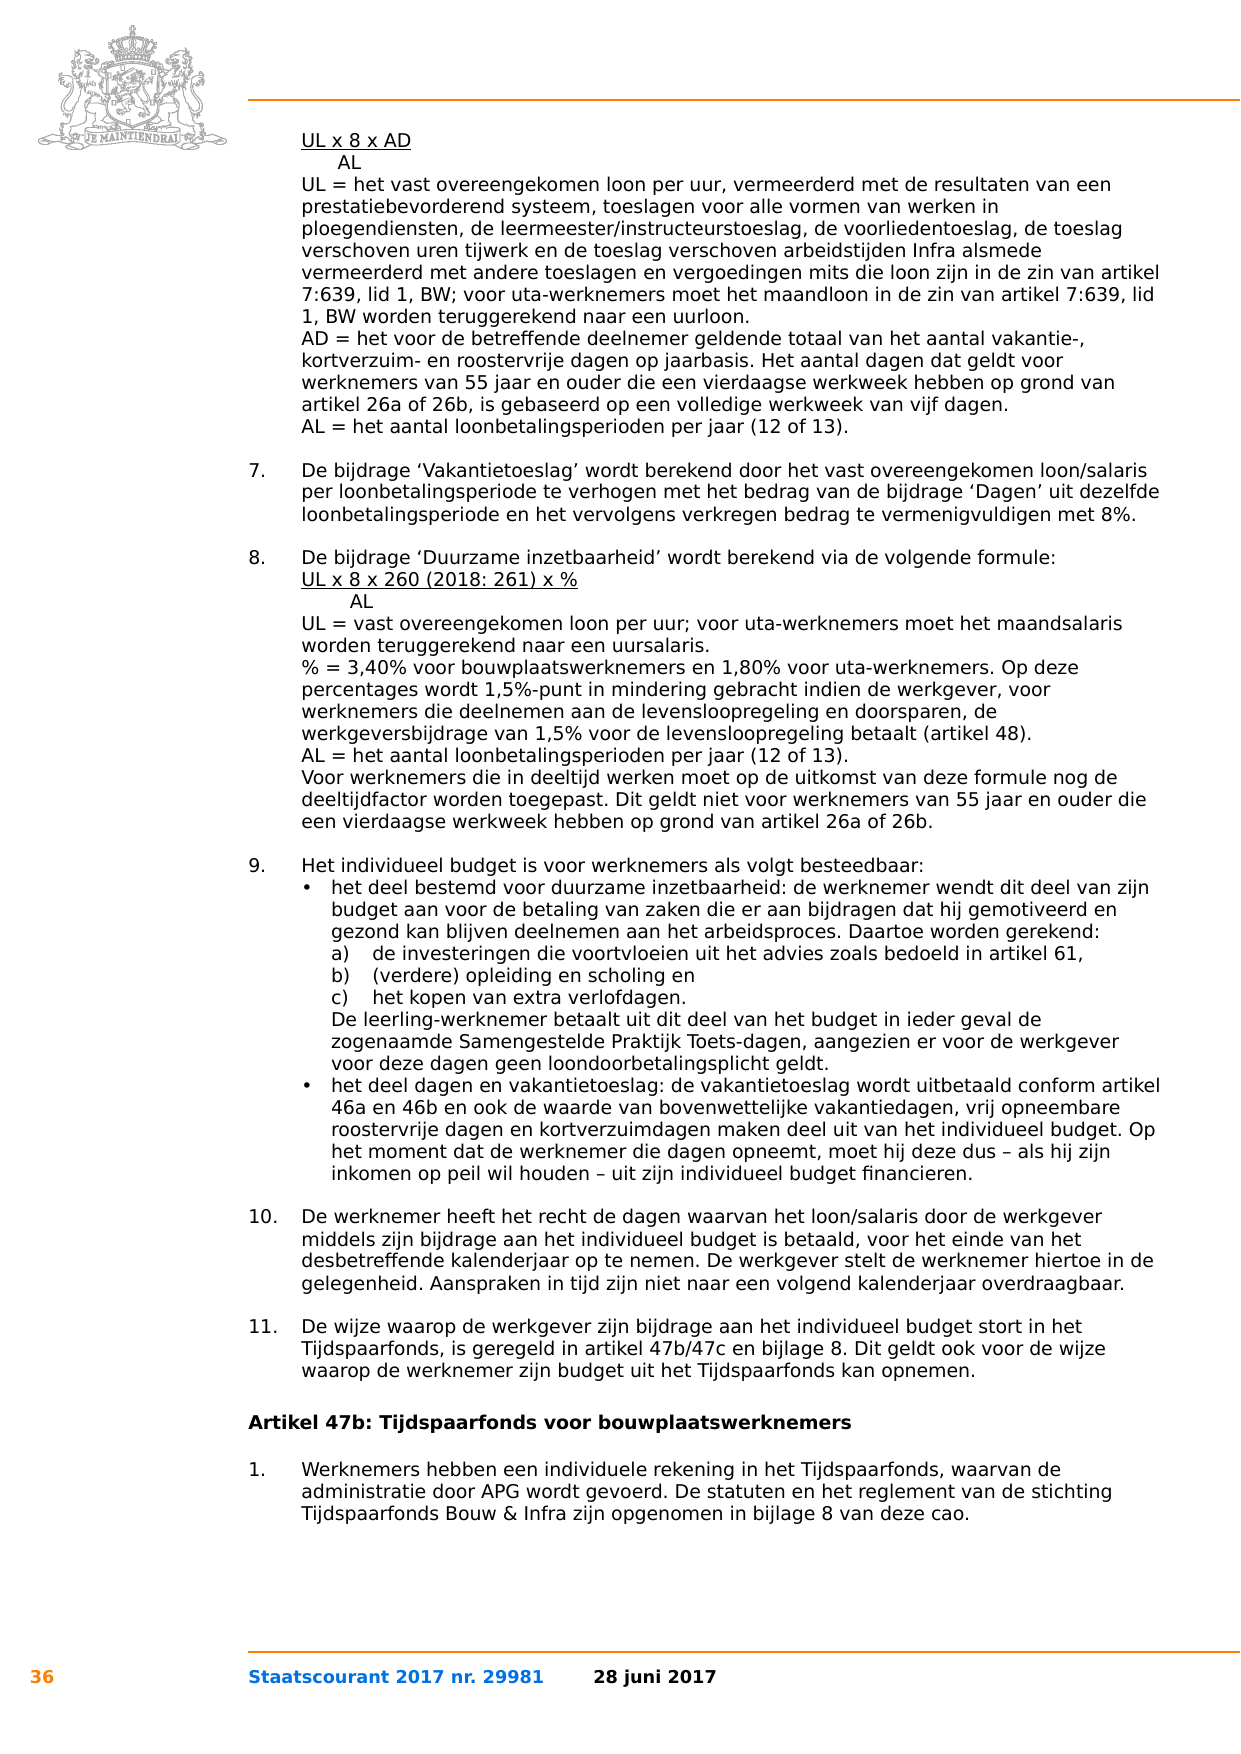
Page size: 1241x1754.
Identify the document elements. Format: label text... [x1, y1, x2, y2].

text b) (verdere) opleiding en scholing en [331, 965, 1163, 987]
text a) de investeringen die voortvloeien uit het advies zoals bedoeld in artikel 61, [331, 943, 1163, 965]
text 11. De wijze waarop de werkgever zijn bijdrage aan het individueel budget stort in het Tijdspaarfonds, is geregeld in artikel 47b/47c en bijlage 8. Dit geldt ook voor de wijze waarop de werknemer zijn budget uit het Tijdspaarfonds kan opnemen. [248, 1316, 1163, 1382]
text De leerling-werknemer betaalt uit dit deel van het budget in ieder geval de zogenaamde Samengestelde Praktijk Toets-dagen, aangezien er voor de werkgever voor deze dagen geen loondoorbetalingsplicht geldt. [331, 1009, 1163, 1075]
picture [38, 25, 227, 150]
text Voor werknemers die in deeltijd werken moet op de uitkomst van deze formule nog de deeltijdfactor worden toegepast. Dit geldt niet voor werknemers van 55 jaar en ouder die een vierdaagse werkweek hebben op grond van artikel 26a of 26b. [301, 767, 1163, 833]
text UL = vast overeengekomen loon per uur; voor uta-werknemers moet het maandsalaris worden teruggerekend naar een uursalaris. [301, 613, 1163, 657]
text AD = het voor de betreffende deelnemer geldende totaal van het aantal vakantie-, kortverzuim- en roostervrije dagen op jaarbasis. Het aantal dagen dat geldt voor werknemers van 55 jaar en ouder die een vierdaagse werkweek hebben op grond van artikel 26a of 26b, is gebaseerd op een volledige werkweek van vijf dagen. [301, 328, 1163, 416]
text • het deel bestemd voor duurzame inzetbaarheid: de werknemer wendt dit deel van zijn budget aan voor de betaling van zaken die er aan bijdragen dat hij gemotiveerd en gezond kan blijven deelnemen aan het arbeidsproces. Daartoe worden gerekend: [301, 877, 1163, 943]
text % = 3,40% voor bouwplaatswerknemers en 1,80% voor uta-werknemers. Op deze percentages wordt 1,5%-punt in mindering gebracht indien de werkgever, voor werknemers die deelnemen aan de levensloopregeling en doorsparen, de werkgeversbijdrage van 1,5% voor de levensloopregeling betaalt (artikel 48). [301, 657, 1163, 745]
subtitle Artikel 47b: Tijdspaarfonds voor bouwplaatswerknemers [248, 1412, 1163, 1434]
text UL x 8 x 260 (2018: 261) x % [301, 569, 1163, 591]
text AL [301, 591, 1163, 613]
text AL = het aantal loonbetalingsperioden per jaar (12 of 13). [301, 745, 1163, 767]
text 7. De bijdrage ‘Vakantietoeslag’ wordt berekend door het vast overeengekomen loon/salaris per loonbetalingsperiode te verhogen met het bedrag van de bijdrage ‘Dagen’ uit dezelfde loonbetalingsperiode en het vervolgens verkregen bedrag te vermenigvuldigen met 8%. [248, 459, 1163, 525]
text 9. Het individueel budget is voor werknemers als volgt besteedbaar: [248, 855, 1163, 877]
text UL = het vast overeengekomen loon per uur, vermeerderd met de resultaten van een prestatiebevorderend systeem, toeslagen voor alle vormen van werken in ploegendiensten, de leermeester/instructeurstoeslag, de voorliedentoeslag, de toeslag verschoven uren tijwerk en de toeslag verschoven arbeidstijden Infra alsmede vermeerderd met andere toeslagen en vergoedingen mits die loon zijn in de zin van artikel 7:639, lid 1, BW; voor uta-werknemers moet het maandloon in de zin van artikel 7:639, lid 1, BW worden teruggerekend naar een uurloon. [301, 174, 1163, 328]
text c) het kopen van extra verlofdagen. [331, 987, 1163, 1009]
text AL [301, 152, 1163, 174]
text 8. De bijdrage ‘Duurzame inzetbaarheid’ wordt berekend via de volgende formule: [248, 547, 1163, 569]
text 1. Werknemers hebben een individuele rekening in het Tijdspaarfonds, waarvan de administratie door APG wordt gevoerd. De statuten en het reglement van de stichting Tijdspaarfonds Bouw & Infra zijn opgenomen in bijlage 8 van deze cao. [248, 1459, 1163, 1525]
text • het deel dagen en vakantietoeslag: de vakantietoeslag wordt uitbetaald conform artikel 46a en 46b en ook de waarde van bovenwettelijke vakantiedagen, vrij opneembare roostervrije dagen en kortverzuimdagen maken deel uit van het individueel budget. Op het moment dat de werknemer die dagen opneemt, moet hij deze dus – als hij zijn inkomen op peil wil houden – uit zijn individueel budget financieren. [301, 1075, 1163, 1184]
text UL x 8 x AD [301, 130, 1163, 152]
text AL = het aantal loonbetalingsperioden per jaar (12 of 13). [301, 416, 1163, 438]
text 10. De werknemer heeft het recht de dagen waarvan het loon/salaris door de werkgever middels zijn bijdrage aan het individueel budget is betaald, voor het einde van het desbetreffende kalenderjaar op te nemen. De werkgever stelt de werknemer hiertoe in de gelegenheid. Aanspraken in tijd zijn niet naar een volgend kalenderjaar overdraagbaar. [248, 1206, 1163, 1294]
